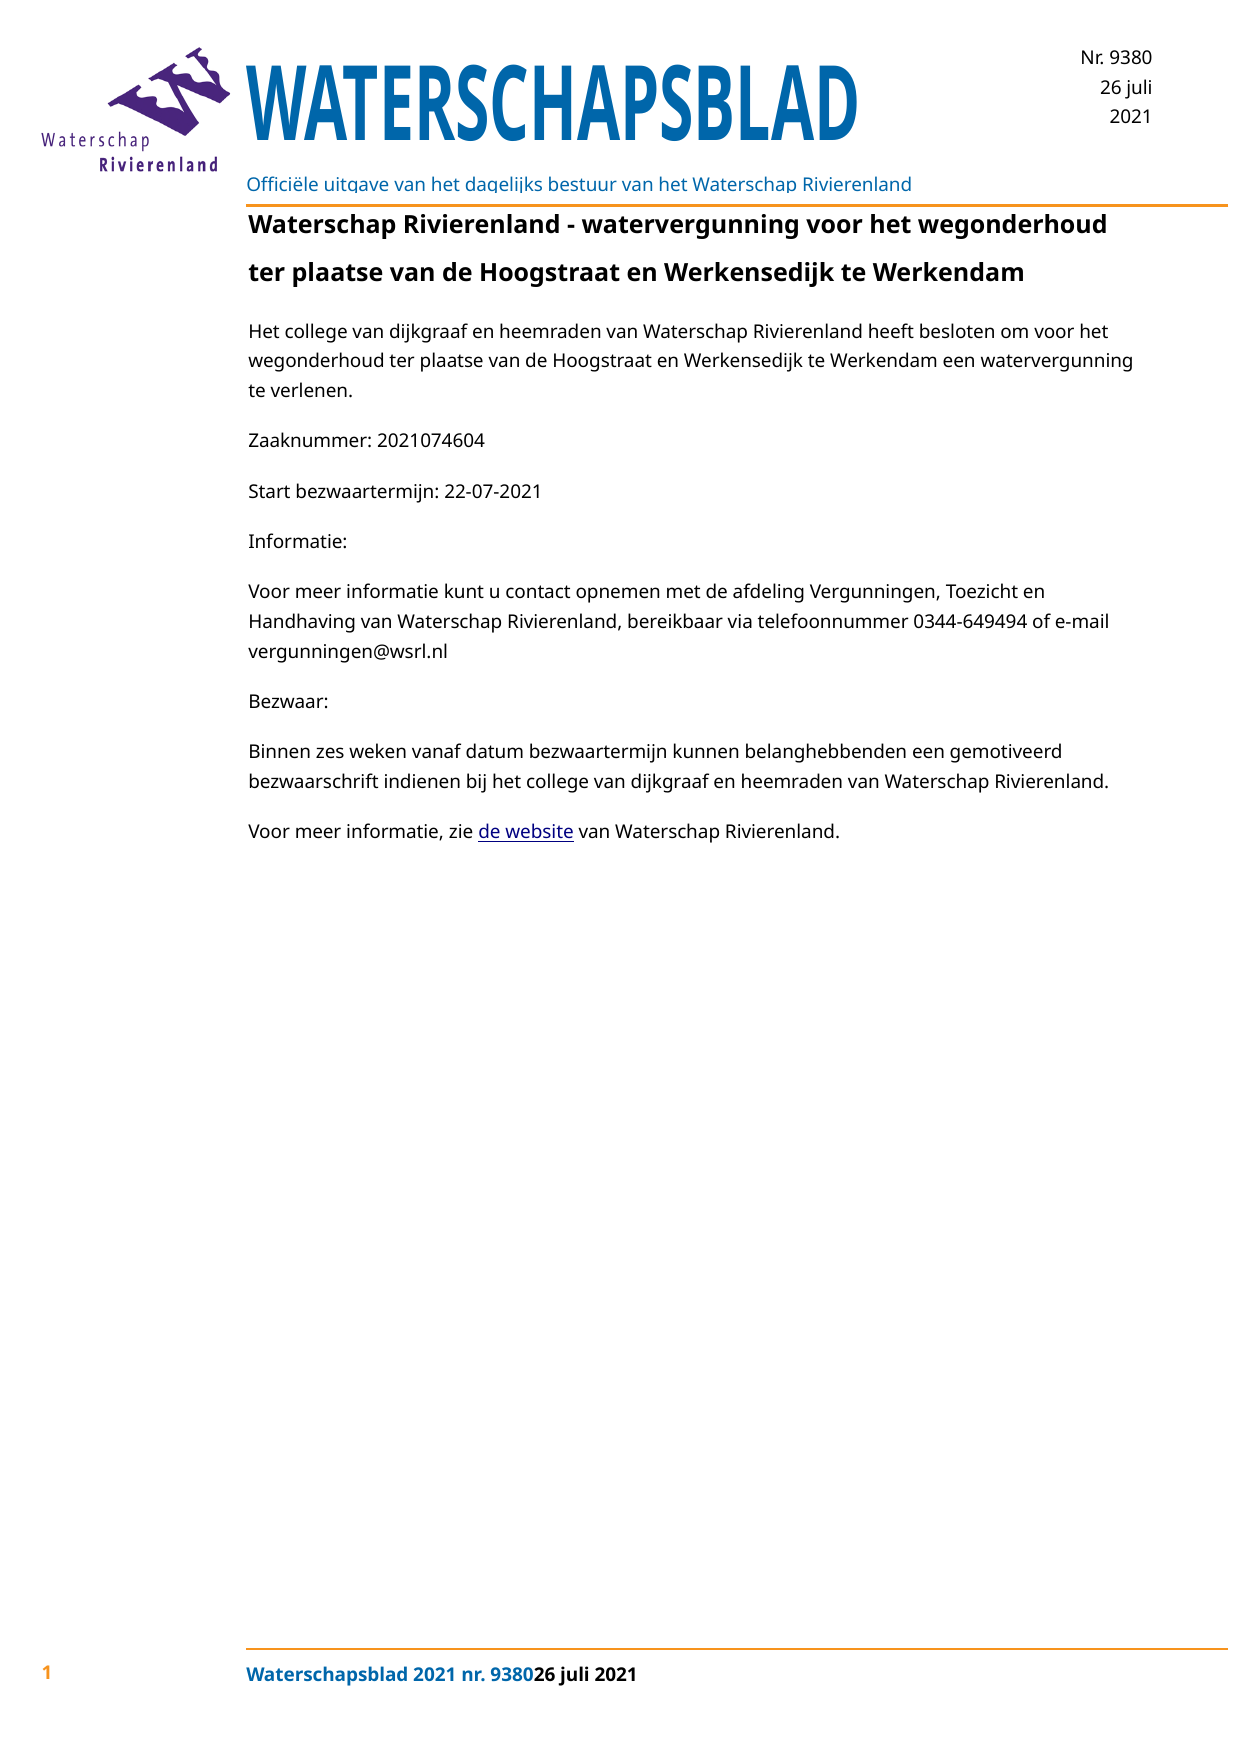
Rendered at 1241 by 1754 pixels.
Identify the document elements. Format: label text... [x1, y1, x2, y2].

text Waterschap Rivierenland - watervergunning voor het wegonderhoud ter plaatse van de Hoogstraat en Werkensedijk te Werkendam [248, 207, 1152, 288]
text Bezwaar: [248, 688, 1152, 714]
text Start bezwaartermijn: 22-07-2021 [248, 478, 1152, 504]
text Informatie: [248, 528, 1152, 554]
text Voor meer informatie kunt u contact opnemen met de afdeling Vergunningen, Toezicht en Handhaving van Waterschap Rivierenland, bereikbaar via telefoonnummer 0344-649494 of e-mail vergunningen@wsrl.nl [248, 579, 1152, 664]
text Het college van dijkgraaf en heemraden van Waterschap Rivierenland heeft besloten om voor het wegonderhoud ter plaatse van de Hoogstraat en Werkensedijk te Werkendam een watervergunning te verlenen. [248, 318, 1152, 403]
text Zaaknummer: 2021074604 [248, 427, 1152, 453]
picture [41, 47, 231, 172]
text Voor meer informatie, zie de website van Waterschap Rivierenland. [248, 819, 1152, 844]
text Binnen zes weken vanaf datum bezwaartermijn kunnen belanghebbenden een gemotiveerd bezwaarschrift indienen bij het college van dijkgraaf en heemraden van Waterschap Rivierenland. [248, 739, 1152, 794]
